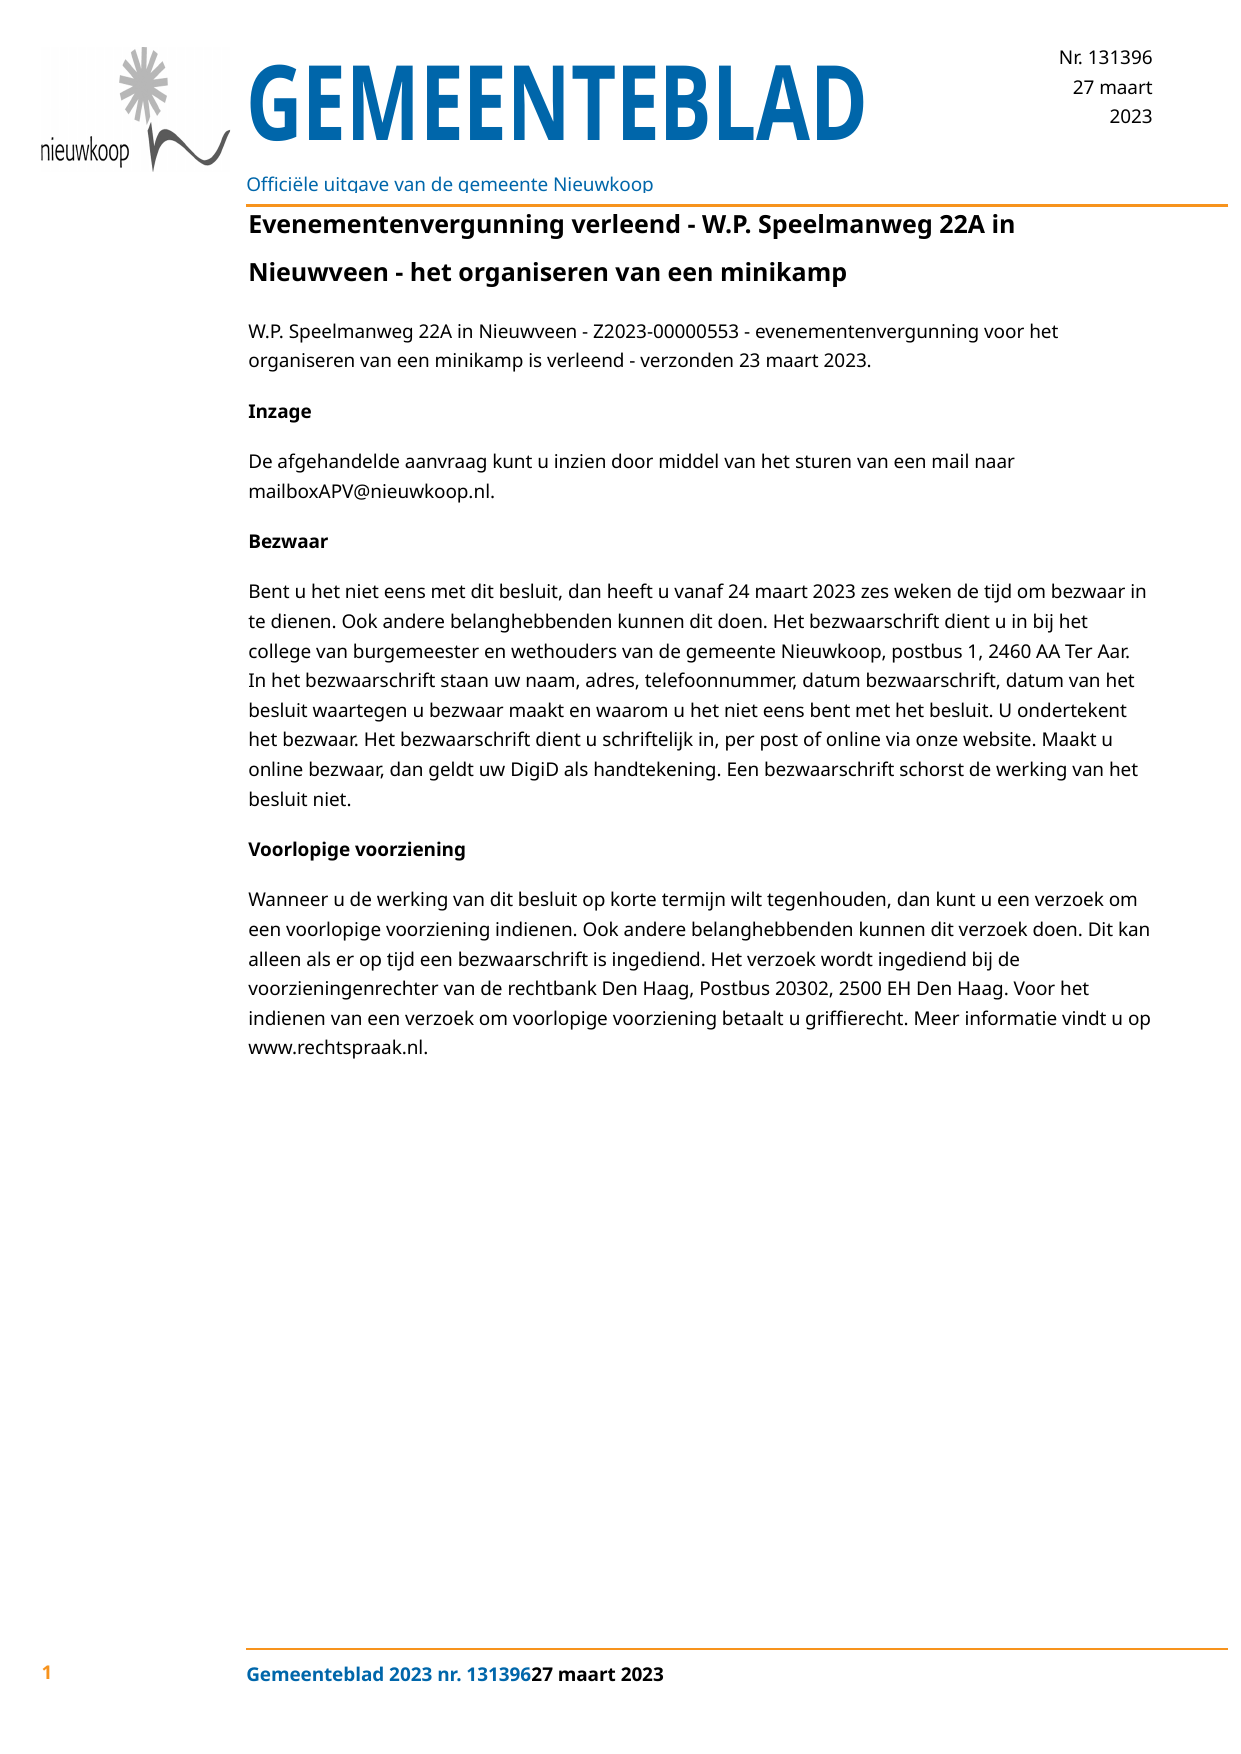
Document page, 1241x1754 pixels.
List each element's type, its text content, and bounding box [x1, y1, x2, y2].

text Voorlopige voorziening [248, 836, 1152, 862]
text Bent u het niet eens met dit besluit, dan heeft u vanaf 24 maart 2023 zes weken de tijd om bezwaar in te dienen. Ook andere belanghebbenden kunnen dit doen. Het bezwaarschrift dient u in bij het college van burgemeester en wethouders van de gemeente Nieuwkoop, postbus 1, 2460 AA Ter Aar. In het bezwaarschrift staan uw naam, adres, telefoonnummer, datum bezwaarschrift, datum van het besluit waartegen u bezwaar maakt en waarom u het niet eens bent met het besluit. U ondertekent het bezwaar. Het bezwaarschrift dient u schriftelijk in, per post of online via onze website. Maakt u online bezwaar, dan geldt uw DigiD als handtekening. Een bezwaarschrift schorst de werking van het besluit niet. [248, 579, 1152, 812]
text Evenementenvergunning verleend - W.P. Speelmanweg 22A in Nieuwveen - het organiseren van een minikamp [248, 207, 1152, 288]
text W.P. Speelmanweg 22A in Nieuwveen - Z2023-00000553 - evenementenvergunning voor het organiseren van een minikamp is verleend - verzonden 23 maart 2023. [248, 318, 1152, 373]
text Bezwaar [248, 528, 1152, 554]
picture [41, 47, 231, 172]
text De afgehandelde aanvraag kunt u inzien door middel van het sturen van een mail naar mailboxAPV@nieuwkoop.nl. [248, 448, 1152, 504]
text Inzage [248, 398, 1152, 424]
text Wanneer u de werking van dit besluit op korte termijn wilt tegenhouden, dan kunt u een verzoek om een voorlopige voorziening indienen. Ook andere belanghebbenden kunnen dit verzoek doen. Dit kan alleen als er op tijd een bezwaarschrift is ingediend. Het verzoek wordt ingediend bij de voorzieningenrechter van de rechtbank Den Haag, Postbus 20302, 2500 EH Den Haag. Voor het indienen van een verzoek om voorlopige voorziening betaalt u griffierecht. Meer informatie vindt u op www.rechtspraak.nl. [248, 887, 1152, 1060]
